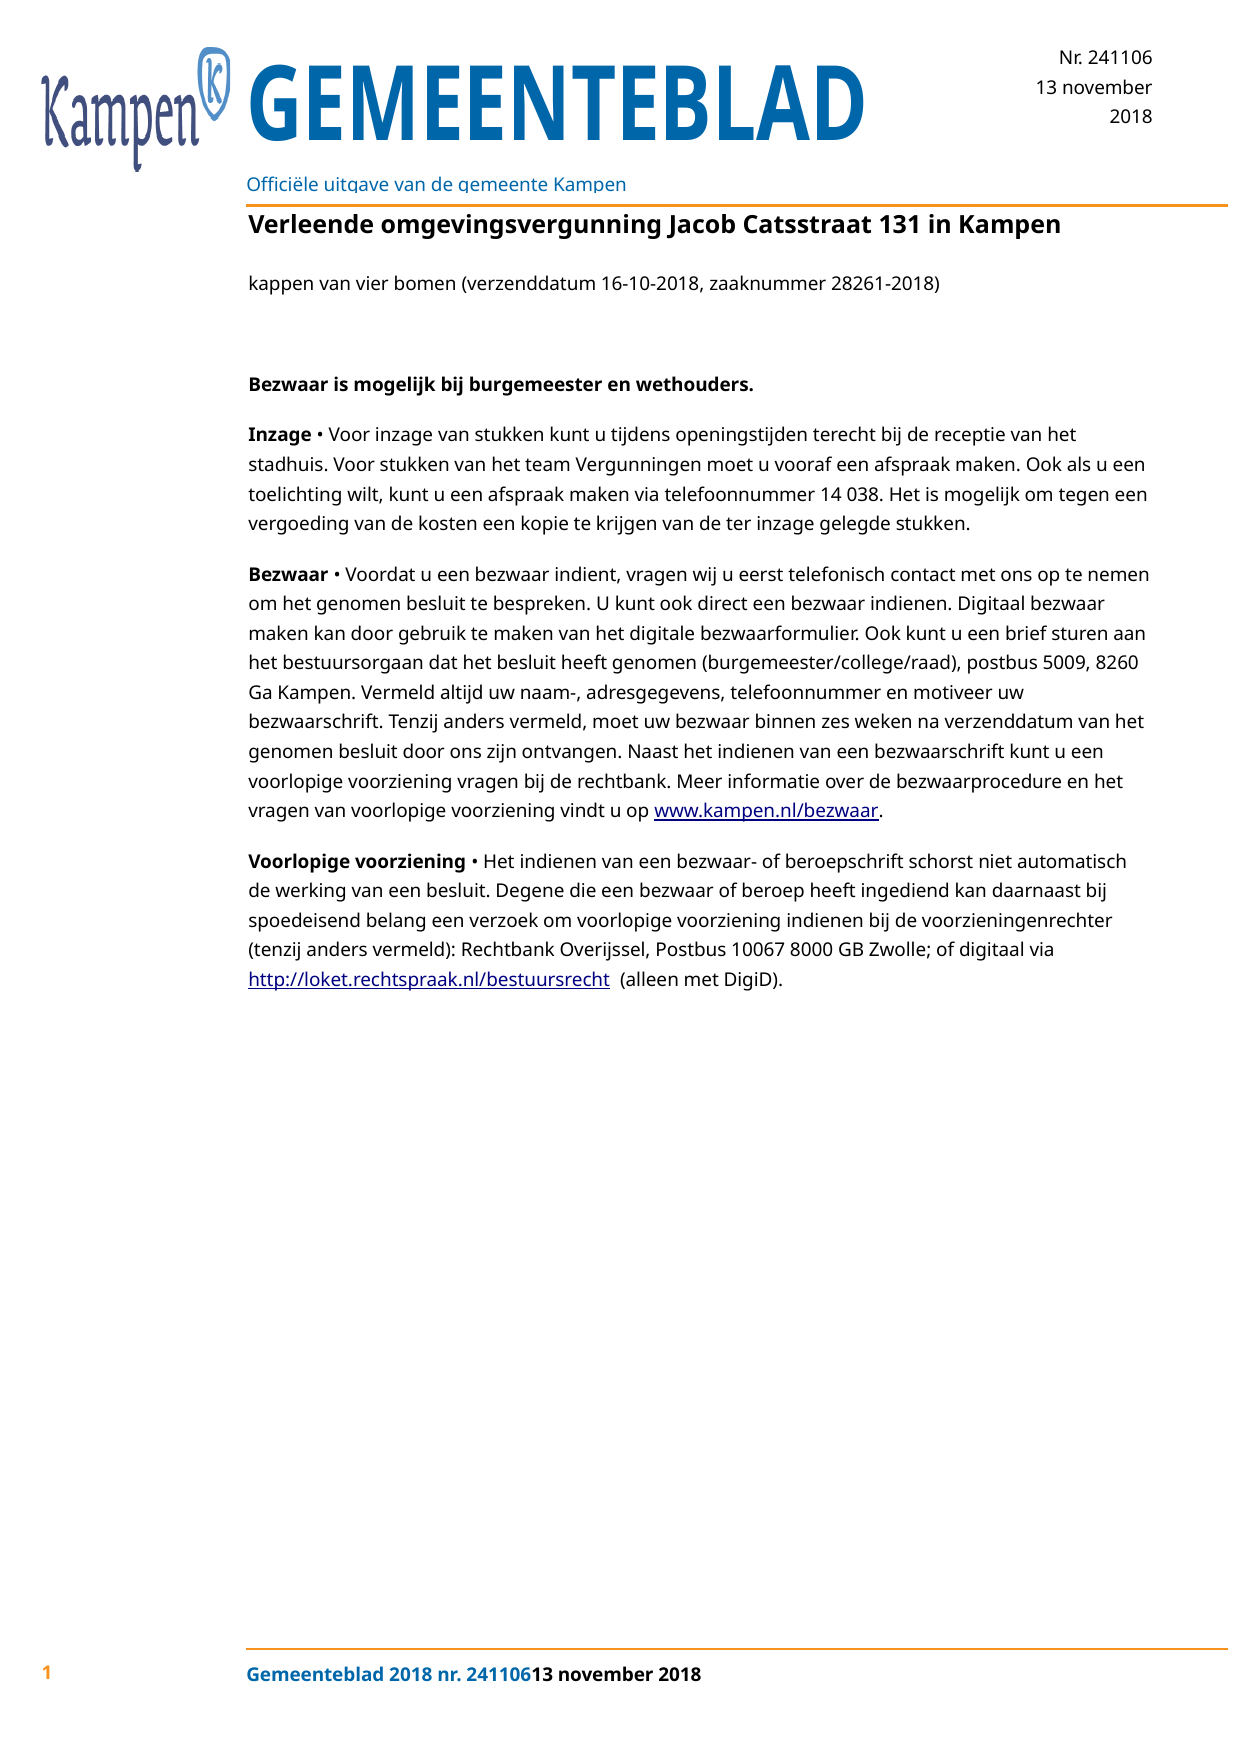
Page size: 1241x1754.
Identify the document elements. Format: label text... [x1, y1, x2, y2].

text Bezwaar • Voordat u een bezwaar indient, vragen wij u eerst telefonisch contact met ons op te nemen om het genomen besluit te bespreken. U kunt ook direct een bezwaar indienen. Digitaal bezwaar maken kan door gebruik te maken van het digitale bezwaarformulier. Ook kunt u een brief sturen aan het bestuursorgaan dat het besluit heeft genomen (burgemeester/college/raad), postbus 5009, 8260 Ga Kampen. Vermeld altijd uw naam-, adresgegevens, telefoonnummer en motiveer uw bezwaarschrift. Tenzij anders vermeld, moet uw bezwaar binnen zes weken na verzenddatum van het genomen besluit door ons zijn ontvangen. Naast het indienen van een bezwaarschrift kunt u een voorlopige voorziening vragen bij de rechtbank. Meer informatie over de bezwaarprocedure en het vragen van voorlopige voorziening vindt u op www.kampen.nl/bezwaar. [248, 561, 1152, 823]
text Bezwaar is mogelijk bij burgemeester en wethouders. [248, 371, 1152, 397]
text kappen van vier bomen (verzenddatum 16-10-2018, zaaknummer 28261-2018) [248, 270, 1152, 296]
picture [41, 47, 231, 172]
text Verleende omgevingsvergunning Jacob Catsstraat 131 in Kampen [248, 207, 1152, 241]
text Inzage • Voor inzage van stukken kunt u tijdens openingstijden terecht bij de receptie van het stadhuis. Voor stukken van het team Vergunningen moet u vooraf een afspraak maken. Ook als u een toelichting wilt, kunt u een afspraak maken via telefoonnummer 14 038. Het is mogelijk om tegen een vergoeding van de kosten een kopie te krijgen van de ter inzage gelegde stukken. [248, 422, 1152, 536]
text Voorlopige voorziening • Het indienen van een bezwaar- of beroepschrift schorst niet automatisch de werking van een besluit. Degene die een bezwaar of beroep heeft ingediend kan daarnaast bij spoedeisend belang een verzoek om voorlopige voorziening indienen bij de voorzieningenrechter (tenzij anders vermeld): Rechtbank Overijssel, Postbus 10067 8000 GB Zwolle; of digitaal via http://loket.rechtspraak.nl/bestuursrecht (alleen met DigiD). [248, 848, 1152, 992]
